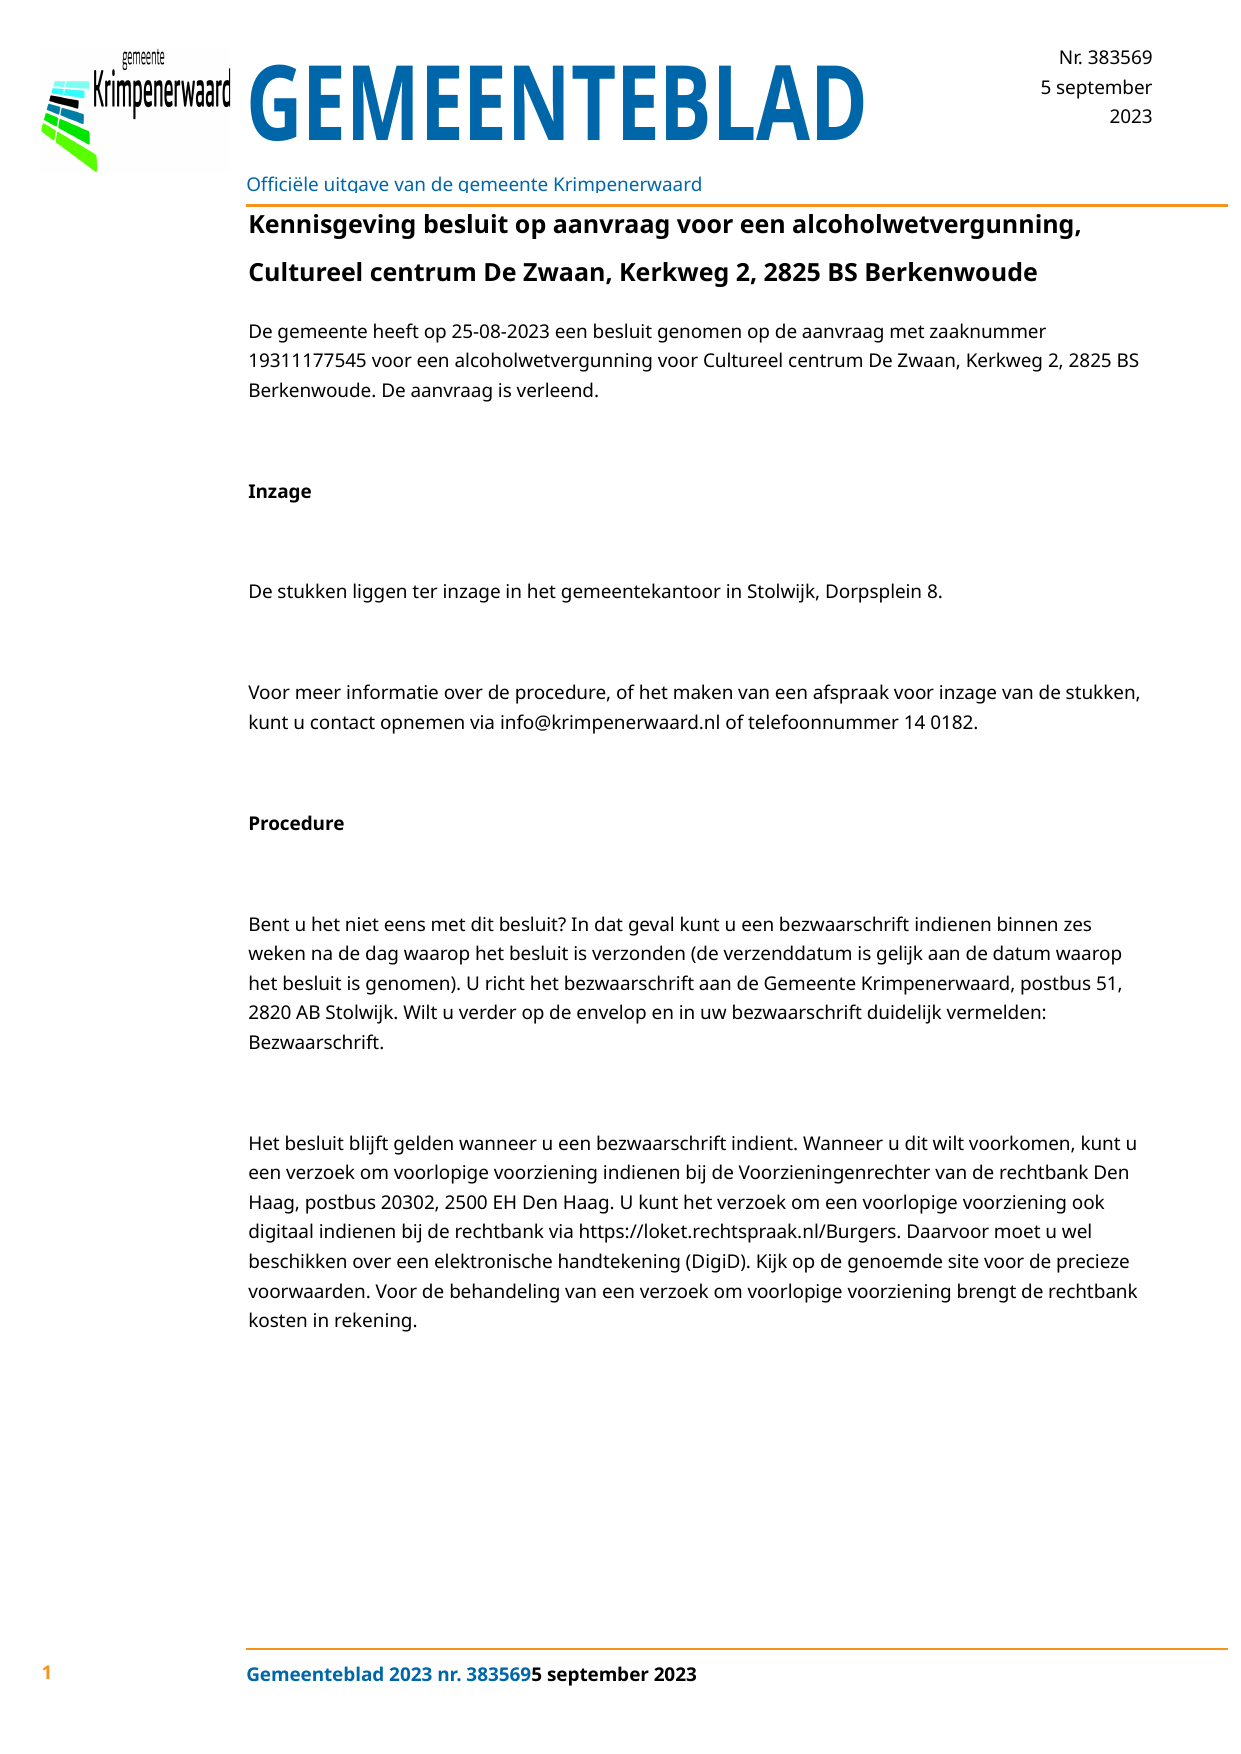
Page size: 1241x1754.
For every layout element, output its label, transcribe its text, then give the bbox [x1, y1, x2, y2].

picture [41, 47, 231, 172]
text De gemeente heeft op 25-08-2023 een besluit genomen op de aanvraag met zaaknummer 19311177545 voor een alcoholwetvergunning voor Cultureel centrum De Zwaan, Kerkweg 2, 2825 BS Berkenwoude. De aanvraag is verleend. [248, 318, 1152, 403]
text Het besluit blijft gelden wanneer u een bezwaarschrift indient. Wanneer u dit wilt voorkomen, kunt u een verzoek om voorlopige voorziening indienen bij de Voorzieningenrechter van de rechtbank Den Haag, postbus 20302, 2500 EH Den Haag. U kunt het verzoek om een voorlopige voorziening ook digitaal indienen bij de rechtbank via https://loket.rechtspraak.nl/Burgers. Daarvoor moet u wel beschikken over een elektronische handtekening (DigiD). Kijk op de genoemde site voor de precieze voorwaarden. Voor de behandeling van een verzoek om voorlopige voorziening brengt de rechtbank kosten in rekening. [248, 1130, 1152, 1333]
text Procedure [248, 810, 1152, 836]
text Inzage [248, 478, 1152, 504]
text Voor meer informatie over de procedure, of het maken van een afspraak voor inzage van de stukken, kunt u contact opnemen via info@krimpenerwaard.nl of telefoonnummer 14 0182. [248, 679, 1152, 735]
text Kennisgeving besluit op aanvraag voor een alcoholwetvergunning, Cultureel centrum De Zwaan, Kerkweg 2, 2825 BS Berkenwoude [248, 207, 1152, 288]
text De stukken liggen ter inzage in het gemeentekantoor in Stolwijk, Dorpsplein 8. [248, 579, 1152, 604]
text Bent u het niet eens met dit besluit? In dat geval kunt u een bezwaarschrift indienen binnen zes weken na de dag waarop het besluit is verzonden (de verzenddatum is gelijk aan de datum waarop het besluit is genomen). U richt het bezwaarschrift aan de Gemeente Krimpenerwaard, postbus 51, 2820 AB Stolwijk. Wilt u verder op de envelop en in uw bezwaarschrift duidelijk vermelden: Bezwaarschrift. [248, 911, 1152, 1055]
